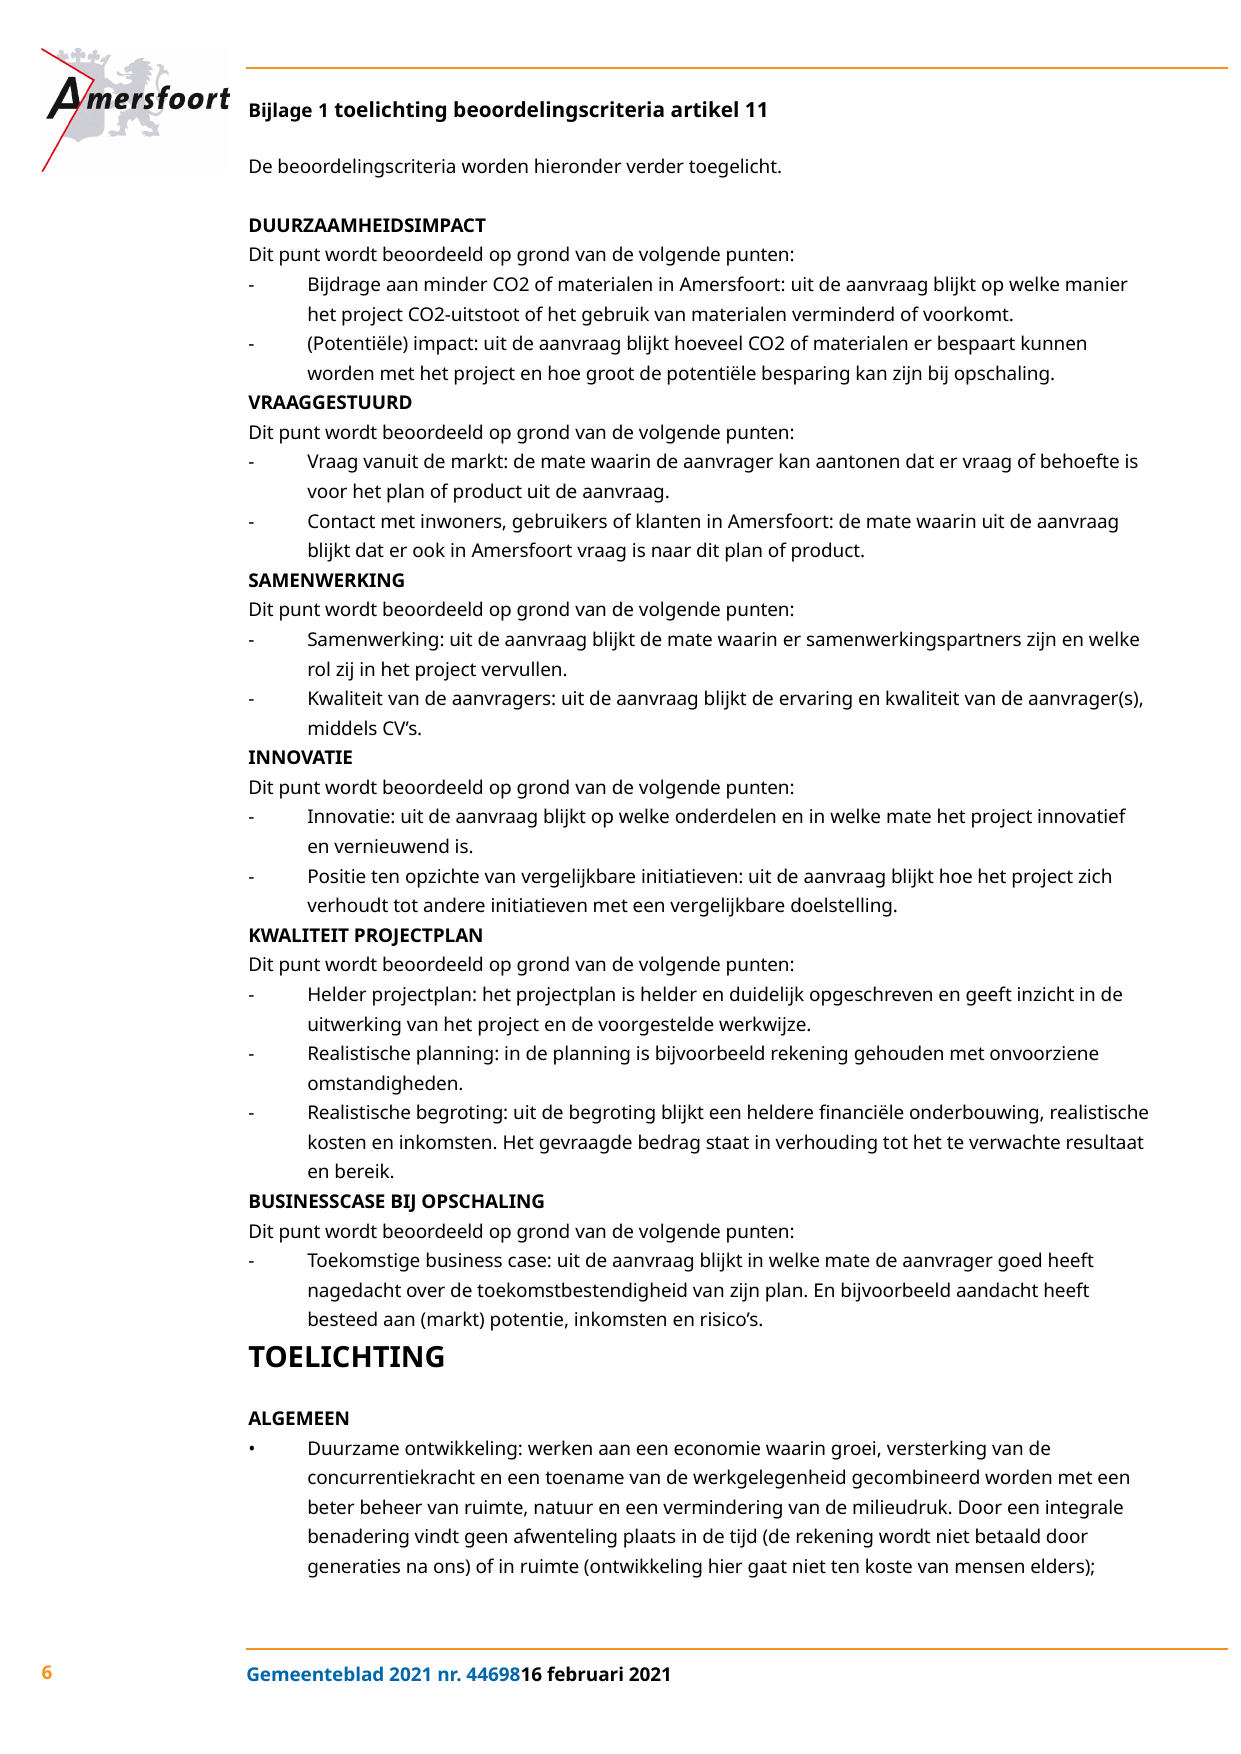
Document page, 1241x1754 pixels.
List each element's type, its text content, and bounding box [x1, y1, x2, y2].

text ALGEMEEN [248, 1405, 1152, 1431]
list Realistische begroting: uit de begroting blijkt een heldere financiële onderbouwing, realistische kosten en inkomsten. Het gevraagde bedrag staat in verhouding tot het te verwachte resultaat en bereik. [248, 1099, 1152, 1184]
list Positie ten opzichte van vergelijkbare initiatieven: uit de aanvraag blijkt hoe het project zich verhoudt tot andere initiatieven met een vergelijkbare doelstelling. [248, 863, 1152, 918]
text Dit punt wordt beoordeeld op grond van de volgende punten: [248, 1218, 1152, 1244]
list Bijdrage aan minder CO2 of materialen in Amersfoort: uit de aanvraag blijkt op welke manier het project CO2-uitstoot of het gebruik van materialen verminderd of voorkomt. [248, 271, 1152, 327]
list Innovatie: uit de aanvraag blijkt op welke onderdelen en in welke mate het project innovatief en vernieuwend is. [248, 804, 1152, 859]
text Dit punt wordt beoordeeld op grond van de volgende punten: [248, 242, 1152, 267]
picture [41, 47, 231, 172]
text KWALITEIT PROJECTPLAN [248, 922, 1152, 948]
list Helder projectplan: het projectplan is helder en duidelijk opgeschreven en geeft inzicht in de uitwerking van het project en de voorgestelde werkwijze. [248, 981, 1152, 1037]
text DUURZAAMHEIDSIMPACT [248, 212, 1152, 238]
text INNOVATIE [248, 744, 1152, 770]
text VRAAGGESTUURD [248, 389, 1152, 415]
text Dit punt wordt beoordeeld op grond van de volgende punten: [248, 774, 1152, 800]
list Duurzame ontwikkeling: werken aan een economie waarin groei, versterking van de concurrentiekracht en een toename van de werkgelegenheid gecombineerd worden met een beter beheer van ruimte, natuur en een vermindering van de milieudruk. Door een integrale benadering vindt geen afwenteling plaats in de tijd (de rekening wordt niet betaald door generaties na ons) of in ruimte (ontwikkeling hier gaat niet ten koste van mensen elders); [248, 1435, 1152, 1579]
text BUSINESSCASE BIJ OPSCHALING [248, 1188, 1152, 1214]
list (Potentiële) impact: uit de aanvraag blijkt hoeveel CO2 of materialen er bespaart kunnen worden met het project en hoe groot de potentiële besparing kan zijn bij opschaling. [248, 330, 1152, 386]
text SAMENWERKING [248, 567, 1152, 593]
list Realistische planning: in de planning is bijvoorbeeld rekening gehouden met onvoorziene omstandigheden. [248, 1040, 1152, 1096]
list Kwaliteit van de aanvragers: uit de aanvraag blijkt de ervaring en kwaliteit van de aanvrager(s), middels CV’s. [248, 685, 1152, 741]
list Toekomstige business case: uit de aanvraag blijkt in welke mate de aanvrager goed heeft nagedacht over de toekomstbestendigheid van zijn plan. En bijvoorbeeld aandacht heeft besteed aan (markt) potentie, inkomsten en risico’s. [248, 1247, 1152, 1332]
text TOELICHTING [248, 1336, 1152, 1376]
text Dit punt wordt beoordeeld op grond van de volgende punten: [248, 952, 1152, 977]
text Dit punt wordt beoordeeld op grond van de volgende punten: [248, 597, 1152, 622]
list Samenwerking: uit de aanvraag blijkt de mate waarin er samenwerkingspartners zijn en welke rol zij in het project vervullen. [248, 626, 1152, 682]
text Dit punt wordt beoordeeld op grond van de volgende punten: [248, 419, 1152, 445]
text De beoordelingscriteria worden hieronder verder toegelicht. [248, 153, 1152, 179]
text Bijlage 1 toelichting beoordelingscriteria artikel 11 [248, 95, 1152, 123]
list Contact met inwoners, gebruikers of klanten in Amersfoort: de mate waarin uit de aanvraag blijkt dat er ook in Amersfoort vraag is naar dit plan of product. [248, 508, 1152, 563]
list Vraag vanuit de markt: de mate waarin de aanvrager kan aantonen dat er vraag of behoefte is voor het plan of product uit de aanvraag. [248, 449, 1152, 504]
